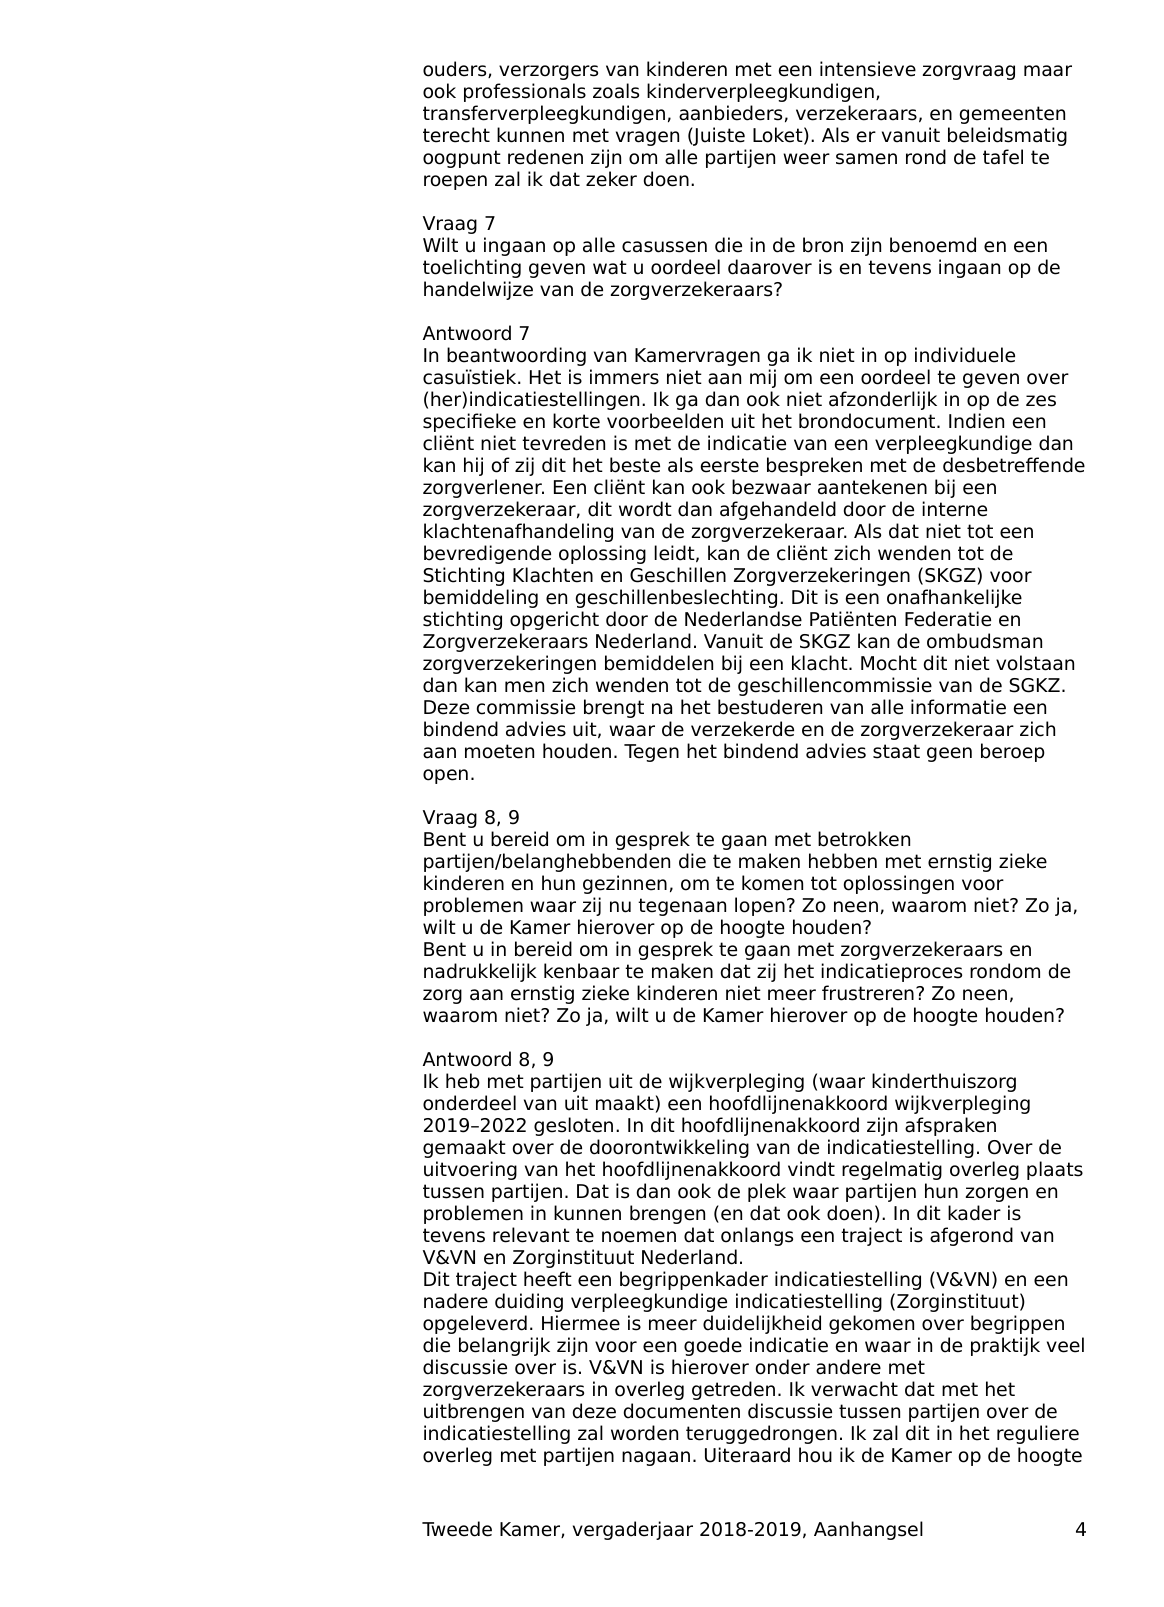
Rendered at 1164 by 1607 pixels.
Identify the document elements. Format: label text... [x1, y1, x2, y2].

text Antwoord 8, 9 [422, 1049, 1087, 1071]
text Antwoord 7 [422, 323, 1087, 345]
text Ik heb met partijen uit de wijkverpleging (waar kinderthuiszorg onderdeel van uit maakt) een hoofdlijnenakkoord wijkverpleging 2019–2022 gesloten. In dit hoofdlijnenakkoord zijn afspraken gemaakt over de doorontwikkeling van de indicatiestelling. Over de uitvoering van het hoofdlijnenakkoord vindt regelmatig overleg plaats tussen partijen. Dat is dan ook de plek waar partijen hun zorgen en problemen in kunnen brengen (en dat ook doen). In dit kader is tevens relevant te noemen dat onlangs een traject is afgerond van V&VN en Zorginstituut Nederland. [422, 1071, 1087, 1269]
text Vraag 7 [422, 213, 1087, 235]
text Wilt u ingaan op alle casussen die in de bron zijn benoemd en een toelichting geven wat u oordeel daarover is en tevens ingaan op de handelwijze van de zorgverzekeraars? [422, 235, 1087, 301]
text Bent u bereid om in gesprek te gaan met betrokken partijen/belanghebbenden die te maken hebben met ernstig zieke kinderen en hun gezinnen, om te komen tot oplossingen voor problemen waar zij nu tegenaan lopen? Zo neen, waarom niet? Zo ja, wilt u de Kamer hierover op de hoogte houden? [422, 829, 1087, 939]
text In beantwoording van Kamervragen ga ik niet in op individuele casuïstiek. Het is immers niet aan mij om een oordeel te geven over (her)indicatiestellingen. Ik ga dan ook niet afzonderlijk in op de zes specifieke en korte voorbeelden uit het brondocument. Indien een cliënt niet tevreden is met de indicatie van een verpleegkundige dan kan hij of zij dit het beste als eerste bespreken met de desbetreffende zorgverlener. Een cliënt kan ook bezwaar aantekenen bij een zorgverzekeraar, dit wordt dan afgehandeld door de interne klachtenafhandeling van de zorgverzekeraar. Als dat niet tot een bevredigende oplossing leidt, kan de cliënt zich wenden tot de Stichting Klachten en Geschillen Zorgverzekeringen (SKGZ) voor bemiddeling en geschillenbeslechting. Dit is een onafhankelijke stichting opgericht door de Nederlandse Patiënten Federatie en Zorgverzekeraars Nederland. Vanuit de SKGZ kan de ombudsman zorgverzekeringen bemiddelen bij een klacht. Mocht dit niet volstaan dan kan men zich wenden tot de geschillencommissie van de SGKZ. Deze commissie brengt na het bestuderen van alle informatie een bindend advies uit, waar de verzekerde en de zorgverzekeraar zich aan moeten houden. Tegen het bindend advies staat geen beroep open. [422, 345, 1087, 785]
text Vraag 8, 9 [422, 807, 1087, 829]
text Dit traject heeft een begrippenkader indicatiestelling (V&VN) en een nadere duiding verpleegkundige indicatiestelling (Zorginstituut) opgeleverd. Hiermee is meer duidelijkheid gekomen over begrippen die belangrijk zijn voor een goede indicatie en waar in de praktijk veel discussie over is. V&VN is hierover onder andere met zorgverzekeraars in overleg getreden. Ik verwacht dat met het uitbrengen van deze documenten discussie tussen partijen over de indicatiestelling zal worden teruggedrongen. Ik zal dit in het reguliere overleg met partijen nagaan. Uiteraard hou ik de Kamer op de hoogte [422, 1269, 1087, 1467]
text ouders, verzorgers van kinderen met een intensieve zorgvraag maar ook professionals zoals kinderverpleegkundigen, transferverpleegkundigen, aanbieders, verzekeraars, en gemeenten terecht kunnen met vragen (Juiste Loket). Als er vanuit beleidsmatig oogpunt redenen zijn om alle partijen weer samen rond de tafel te roepen zal ik dat zeker doen. [422, 59, 1087, 191]
text Bent u in bereid om in gesprek te gaan met zorgverzekeraars en nadrukkelijk kenbaar te maken dat zij het indicatieproces rondom de zorg aan ernstig zieke kinderen niet meer frustreren? Zo neen, waarom niet? Zo ja, wilt u de Kamer hierover op de hoogte houden? [422, 939, 1087, 1027]
